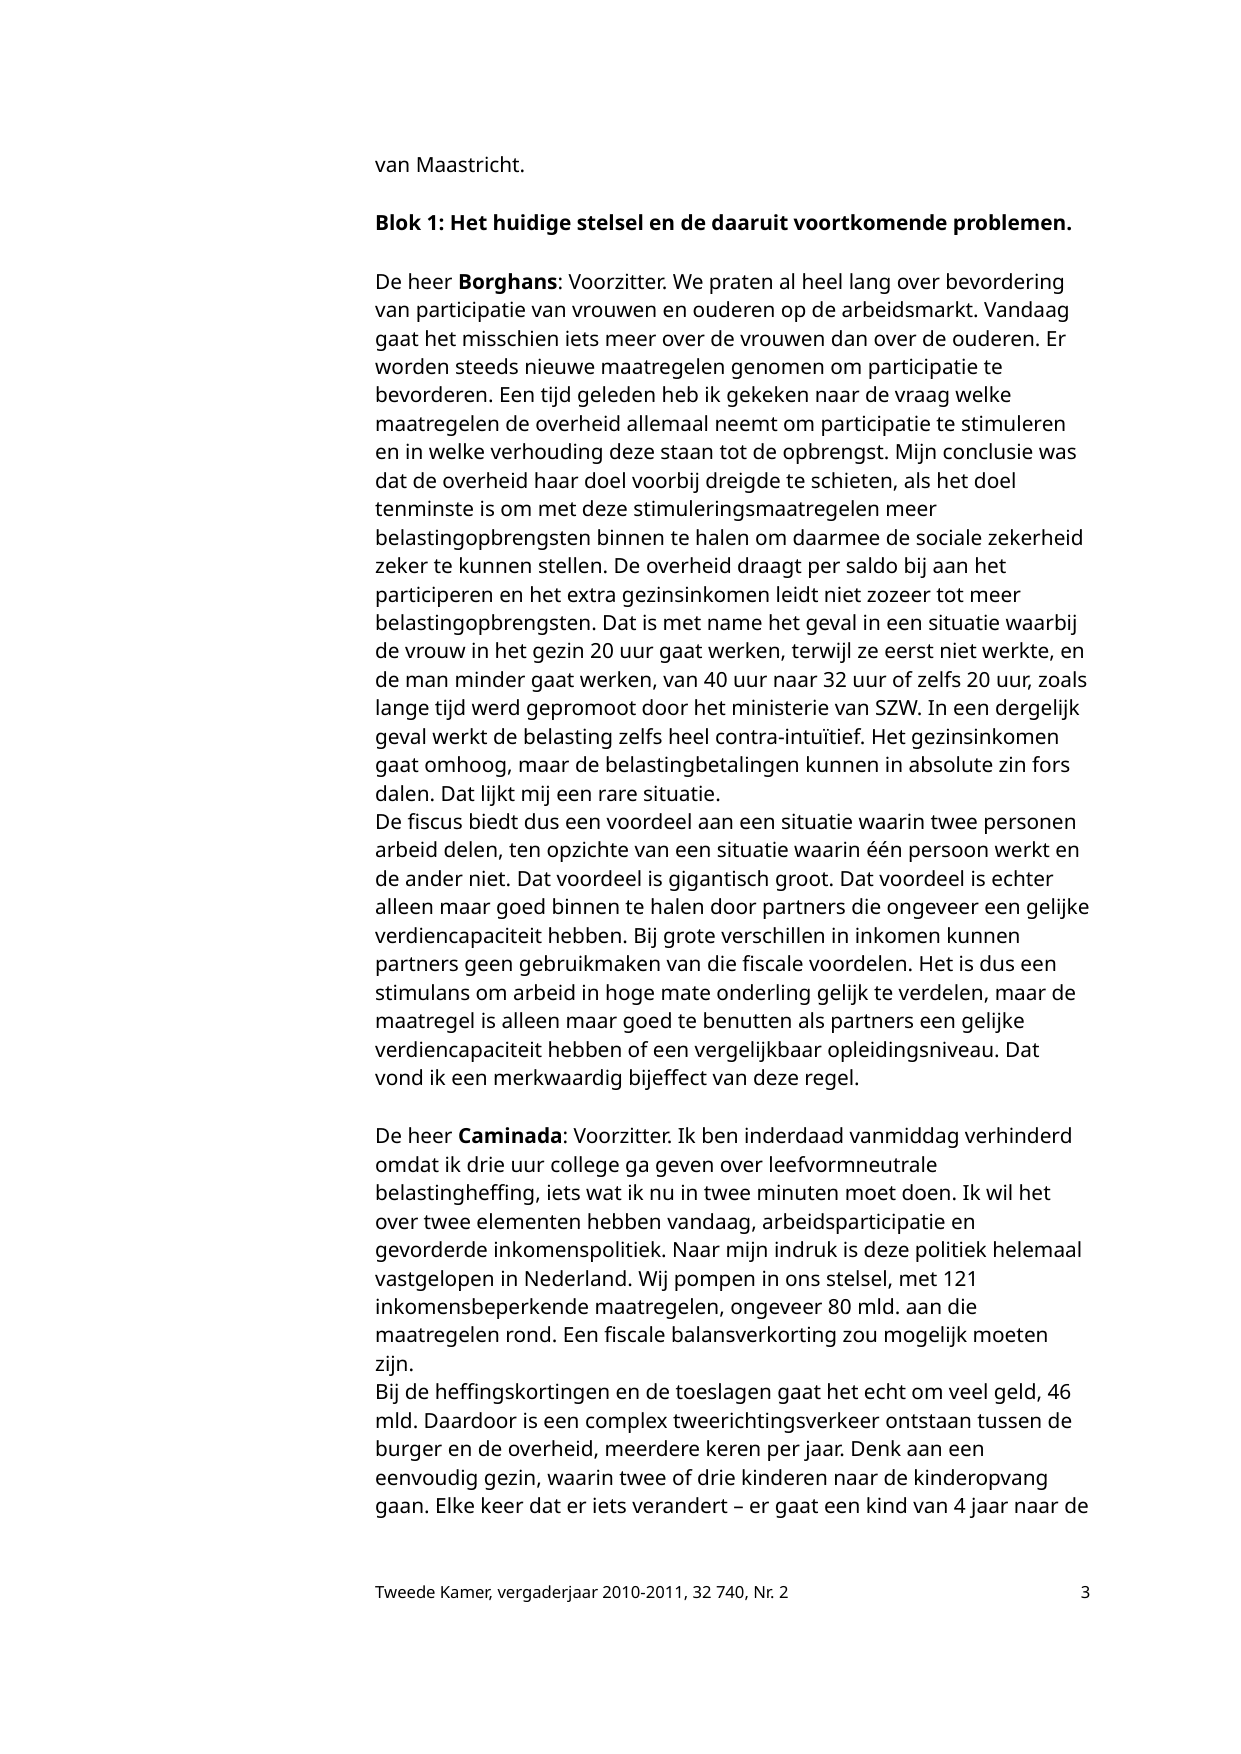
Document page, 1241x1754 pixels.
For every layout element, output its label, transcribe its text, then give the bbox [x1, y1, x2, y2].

text Bij de heffingskortingen en de toeslagen gaat het echt om veel geld, 46 mld. Daardoor is een complex tweerichtingsverkeer ontstaan tussen de burger en de overheid, meerdere keren per jaar. Denk aan een eenvoudig gezin, waarin twee of drie kinderen naar de kinderopvang gaan. Elke keer dat er iets verandert – er gaat een kind van 4 jaar naar de [375, 1377, 1090, 1520]
text van Maastricht. [375, 150, 1090, 178]
text De heer Caminada: Voorzitter. Ik ben inderdaad vanmiddag verhinderd omdat ik drie uur college ga geven over leefvormneutrale belastingheffing, iets wat ik nu in twee minuten moet doen. Ik wil het over twee elementen hebben vandaag, arbeidsparticipatie en gevorderde inkomenspolitiek. Naar mijn indruk is deze politiek helemaal vastgelopen in Nederland. Wij pompen in ons stelsel, met 121 inkomensbeperkende maatregelen, ongeveer 80 mld. aan die maatregelen rond. Een fiscale balansverkorting zou mogelijk moeten zijn. [375, 1122, 1090, 1377]
text Blok 1: Het huidige stelsel en de daaruit voortkomende problemen. [375, 208, 1090, 237]
text De fiscus biedt dus een voordeel aan een situatie waarin twee personen arbeid delen, ten opzichte van een situatie waarin één persoon werkt en de ander niet. Dat voordeel is gigantisch groot. Dat voordeel is echter alleen maar goed binnen te halen door partners die ongeveer een gelijke verdiencapaciteit hebben. Bij grote verschillen in inkomen kunnen partners geen gebruikmaken van die fiscale voordelen. Het is dus een stimulans om arbeid in hoge mate onderling gelijk te verdelen, maar de maatregel is alleen maar goed te benutten als partners een gelijke verdiencapaciteit hebben of een vergelijkbaar opleidingsniveau. Dat vond ik een merkwaardig bijeffect van deze regel. [375, 807, 1090, 1092]
text De heer Borghans: Voorzitter. We praten al heel lang over bevordering van participatie van vrouwen en ouderen op de arbeidsmarkt. Vandaag gaat het misschien iets meer over de vrouwen dan over de ouderen. Er worden steeds nieuwe maatregelen genomen om participatie te bevorderen. Een tijd geleden heb ik gekeken naar de vraag welke maatregelen de overheid allemaal neemt om participatie te stimuleren en in welke verhouding deze staan tot de opbrengst. Mijn conclusie was dat de overheid haar doel voorbij dreigde te schieten, als het doel tenminste is om met deze stimuleringsmaatregelen meer belastingopbrengsten binnen te halen om daarmee de sociale zekerheid zeker te kunnen stellen. De overheid draagt per saldo bij aan het participeren en het extra gezinsinkomen leidt niet zozeer tot meer belastingopbrengsten. Dat is met name het geval in een situatie waarbij de vrouw in het gezin 20 uur gaat werken, terwijl ze eerst niet werkte, en de man minder gaat werken, van 40 uur naar 32 uur of zelfs 20 uur, zoals lange tijd werd gepromoot door het ministerie van SZW. In een dergelijk geval werkt de belasting zelfs heel contra-intuïtief. Het gezinsinkomen gaat omhoog, maar de belastingbetalingen kunnen in absolute zin fors dalen. Dat lijkt mij een rare situatie. [375, 267, 1090, 807]
